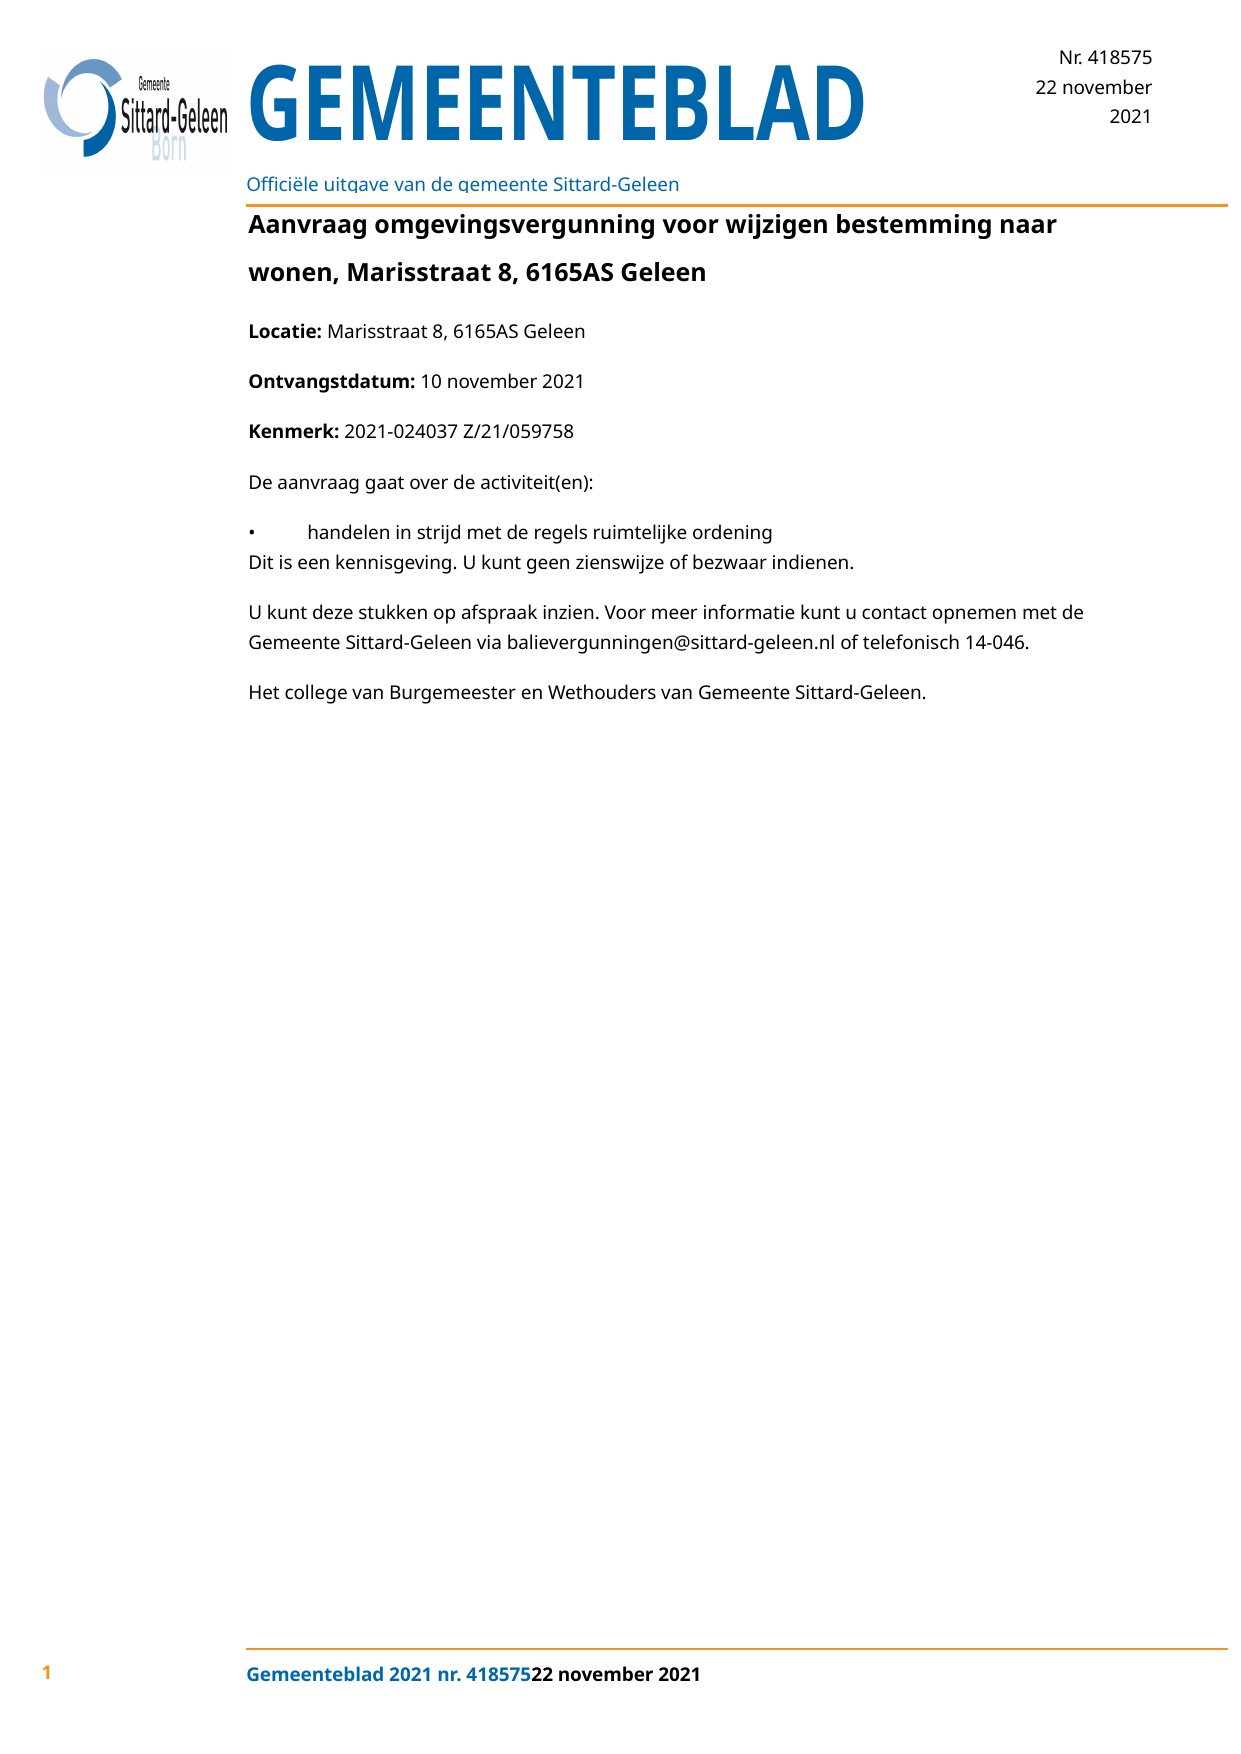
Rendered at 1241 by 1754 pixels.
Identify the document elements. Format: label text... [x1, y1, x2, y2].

text Dit is een kennisgeving. U kunt geen zienswijze of bezwaar indienen. [248, 549, 1152, 575]
text U kunt deze stukken op afspraak inzien. Voor meer informatie kunt u contact opnemen met de Gemeente Sittard-Geleen via balievergunningen@sittard-geleen.nl of telefonisch 14-046. [248, 599, 1152, 655]
list handelen in strijd met de regels ruimtelijke ordening [248, 519, 1152, 545]
picture [41, 47, 231, 172]
text Aanvraag omgevingsvergunning voor wijzigen bestemming naar wonen, Marisstraat 8, 6165AS Geleen [248, 207, 1152, 288]
text Locatie: Marisstraat 8, 6165AS Geleen [248, 318, 1152, 344]
text Ontvangstdatum: 10 november 2021 [248, 368, 1152, 394]
text Kenmerk: 2021-024037 Z/21/059758 [248, 419, 1152, 444]
text Het college van Burgemeester en Wethouders van Gemeente Sittard-Geleen. [248, 679, 1152, 705]
text De aanvraag gaat over de activiteit(en): [248, 469, 1152, 495]
